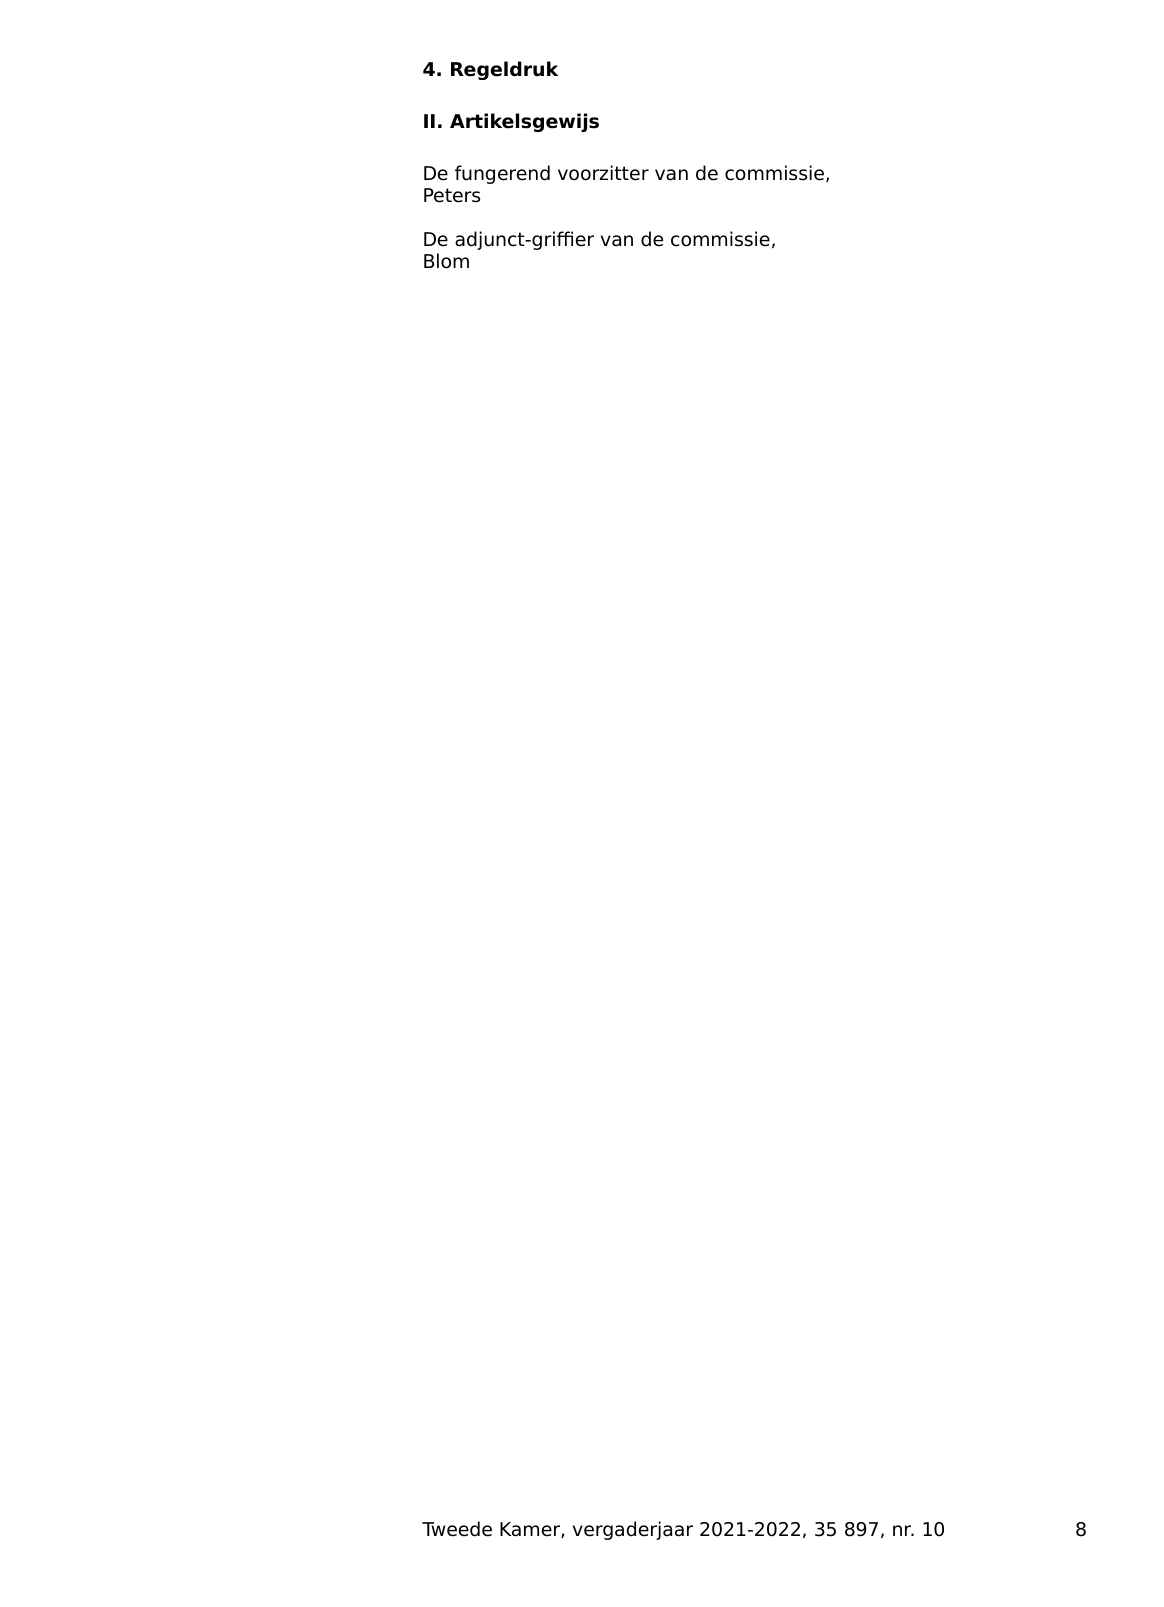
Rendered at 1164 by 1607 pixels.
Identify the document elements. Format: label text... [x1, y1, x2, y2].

text De fungerend voorzitter van de commissie, Peters [422, 163, 1087, 207]
subtitle II. Artikelsgewijs [422, 111, 1087, 133]
text De adjunct-griffier van de commissie, Blom [422, 229, 1087, 273]
subtitle 4. Regeldruk [422, 59, 1087, 81]
